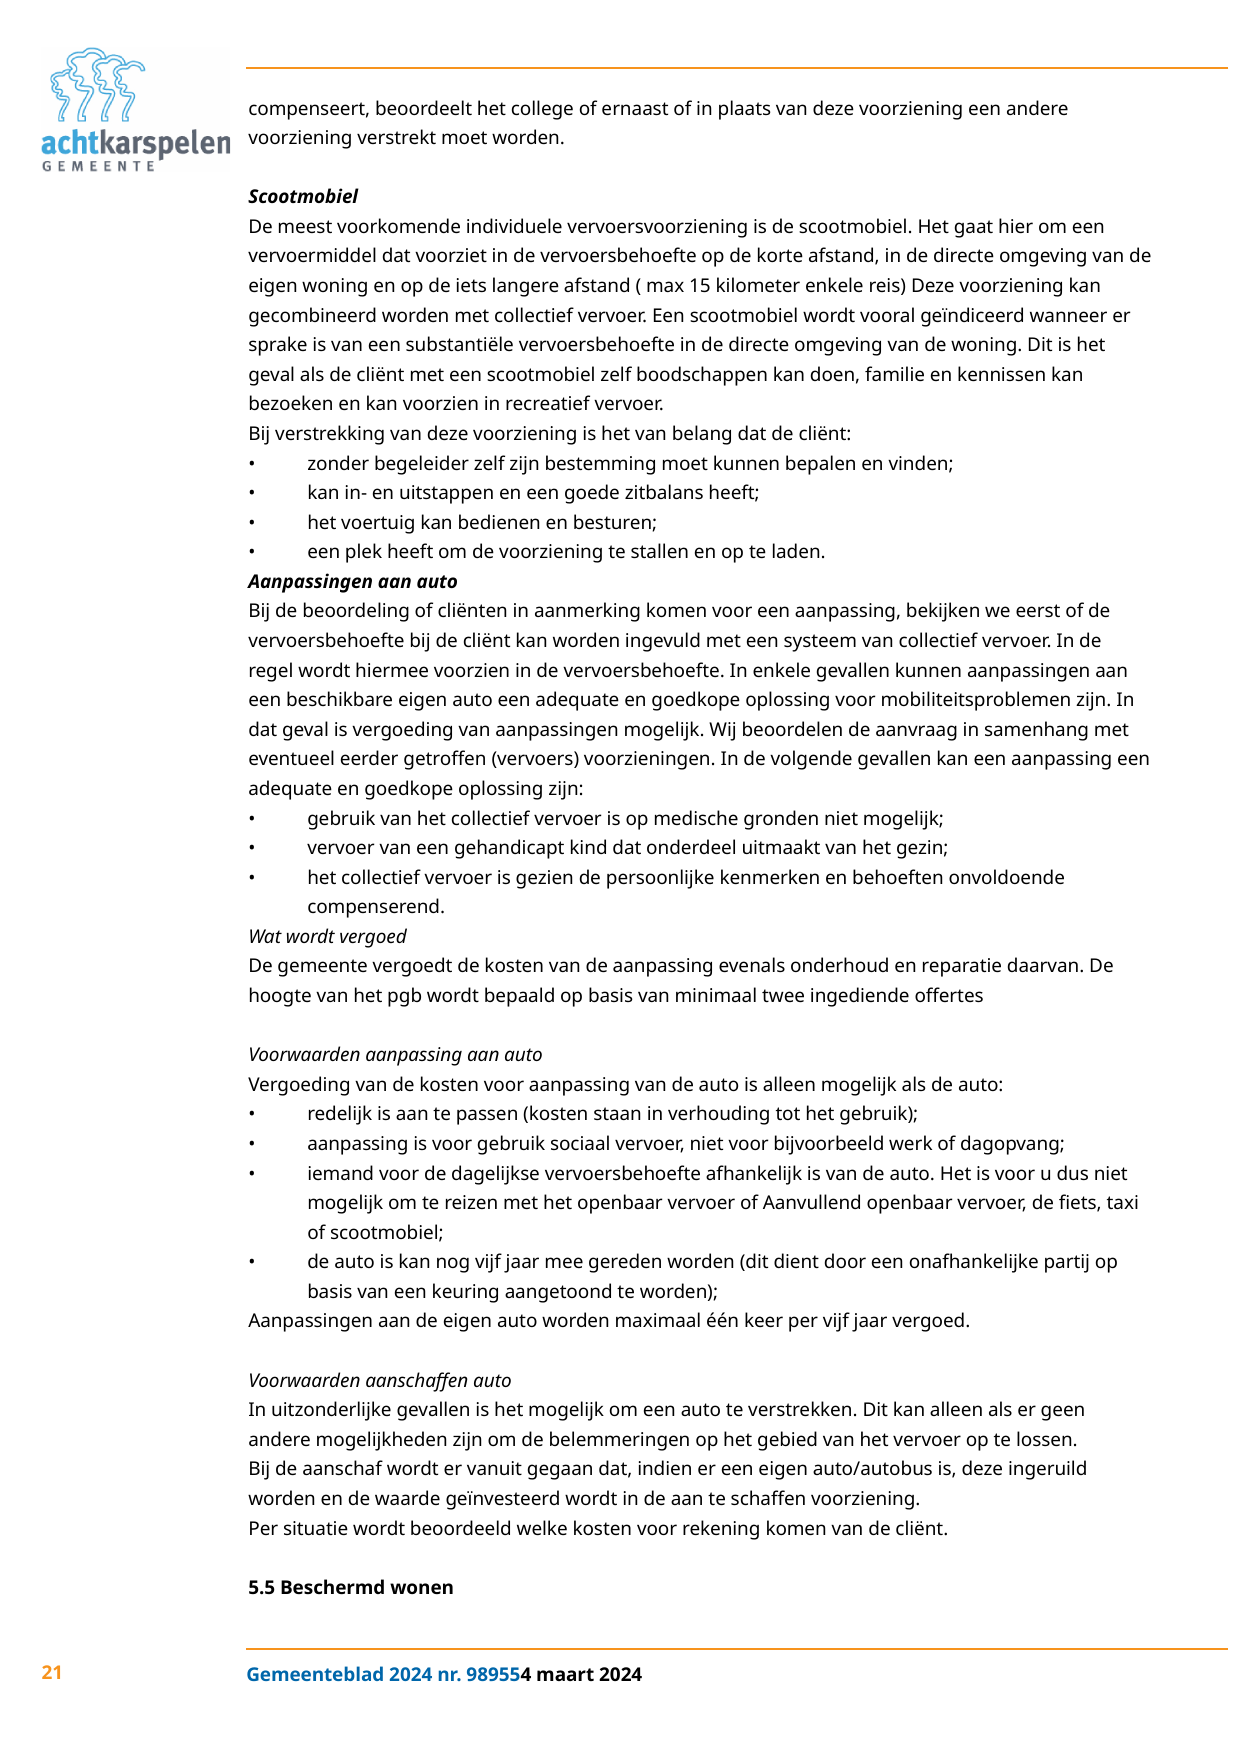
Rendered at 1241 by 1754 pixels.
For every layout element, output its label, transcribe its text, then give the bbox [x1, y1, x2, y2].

text Bij de beoordeling of cliënten in aanmerking komen voor een aanpassing, bekijken we eerst of de vervoersbehoefte bij de cliënt kan worden ingevuld met een systeem van collectief vervoer. In de regel wordt hiermee voorzien in de vervoersbehoefte. In enkele gevallen kunnen aanpassingen aan een beschikbare eigen auto een adequate en goedkope oplossing voor mobiliteitsproblemen zijn. In dat geval is vergoeding van aanpassingen mogelijk. Wij beoordelen de aanvraag in samenhang met eventueel eerder getroffen (vervoers) voorzieningen. In de volgende gevallen kan een aanpassing een adequate en goedkope oplossing zijn: [248, 598, 1152, 801]
list een plek heeft om de voorziening te stallen en op te laden. [248, 538, 1152, 564]
text Voorwaarden aanschaffen auto [248, 1367, 1152, 1393]
text Scootmobiel [248, 183, 1152, 209]
picture [41, 47, 231, 172]
list kan in- en uitstappen en een goede zitbalans heeft; [248, 479, 1152, 505]
text Bij de aanschaf wordt er vanuit gegaan dat, indien er een eigen auto/autobus is, deze ingeruild worden en de waarde geïnvesteerd wordt in de aan te schaffen voorziening. [248, 1456, 1152, 1511]
list het collectief vervoer is gezien de persoonlijke kenmerken en behoeften onvoldoende compenserend. [248, 864, 1152, 919]
text Bij verstrekking van deze voorziening is het van belang dat de cliënt: [248, 420, 1152, 446]
list gebruik van het collectief vervoer is op medische gronden niet mogelijk; [248, 805, 1152, 831]
text 5.5 Beschermd wonen [248, 1574, 1152, 1600]
list het voertuig kan bedienen en besturen; [248, 509, 1152, 535]
list zonder begeleider zelf zijn bestemming moet kunnen bepalen en vinden; [248, 450, 1152, 476]
list iemand voor de dagelijkse vervoersbehoefte afhankelijk is van de auto. Het is voor u dus niet mogelijk om te reizen met het openbaar vervoer of Aanvullend openbaar vervoer, de fiets, taxi of scootmobiel; [248, 1160, 1152, 1245]
text Wat wordt vergoed [248, 923, 1152, 949]
text Aanpassingen aan de eigen auto worden maximaal één keer per vijf jaar vergoed. [248, 1308, 1152, 1333]
text Vergoeding van de kosten voor aanpassing van de auto is alleen mogelijk als de auto: [248, 1071, 1152, 1097]
text Aanpassingen aan auto [248, 568, 1152, 594]
list aanpassing is voor gebruik sociaal vervoer, niet voor bijvoorbeeld werk of dagopvang; [248, 1130, 1152, 1156]
text De gemeente vergoedt de kosten van de aanpassing evenals onderhoud en reparatie daarvan. De hoogte van het pgb wordt bepaald op basis van minimaal twee ingediende offertes [248, 953, 1152, 1008]
text Per situatie wordt beoordeeld welke kosten voor rekening komen van de cliënt. [248, 1515, 1152, 1541]
text compenseert, beoordeelt het college of ernaast of in plaats van deze voorziening een andere voorziening verstrekt moet worden. [248, 95, 1152, 150]
list redelijk is aan te passen (kosten staan in verhouding tot het gebruik); [248, 1101, 1152, 1126]
list vervoer van een gehandicapt kind dat onderdeel uitmaakt van het gezin; [248, 834, 1152, 860]
text De meest voorkomende individuele vervoersvoorziening is de scootmobiel. Het gaat hier om een vervoermiddel dat voorziet in de vervoersbehoefte op de korte afstand, in de directe omgeving van de eigen woning en op de iets langere afstand ( max 15 kilometer enkele reis) Deze voorziening kan gecombineerd worden met collectief vervoer. Een scootmobiel wordt vooral geïndiceerd wanneer er sprake is van een substantiële vervoersbehoefte in de directe omgeving van de woning. Dit is het geval als de cliënt met een scootmobiel zelf boodschappen kan doen, familie en kennissen kan bezoeken en kan voorzien in recreatief vervoer. [248, 213, 1152, 416]
text In uitzonderlijke gevallen is het mogelijk om een auto te verstrekken. Dit kan alleen als er geen andere mogelijkheden zijn om de belemmeringen op het gebied van het vervoer op te lossen. [248, 1396, 1152, 1452]
list de auto is kan nog vijf jaar mee gereden worden (dit dient door een onafhankelijke partij op basis van een keuring aangetoond te worden); [248, 1248, 1152, 1304]
text Voorwaarden aanpassing aan auto [248, 1041, 1152, 1067]
